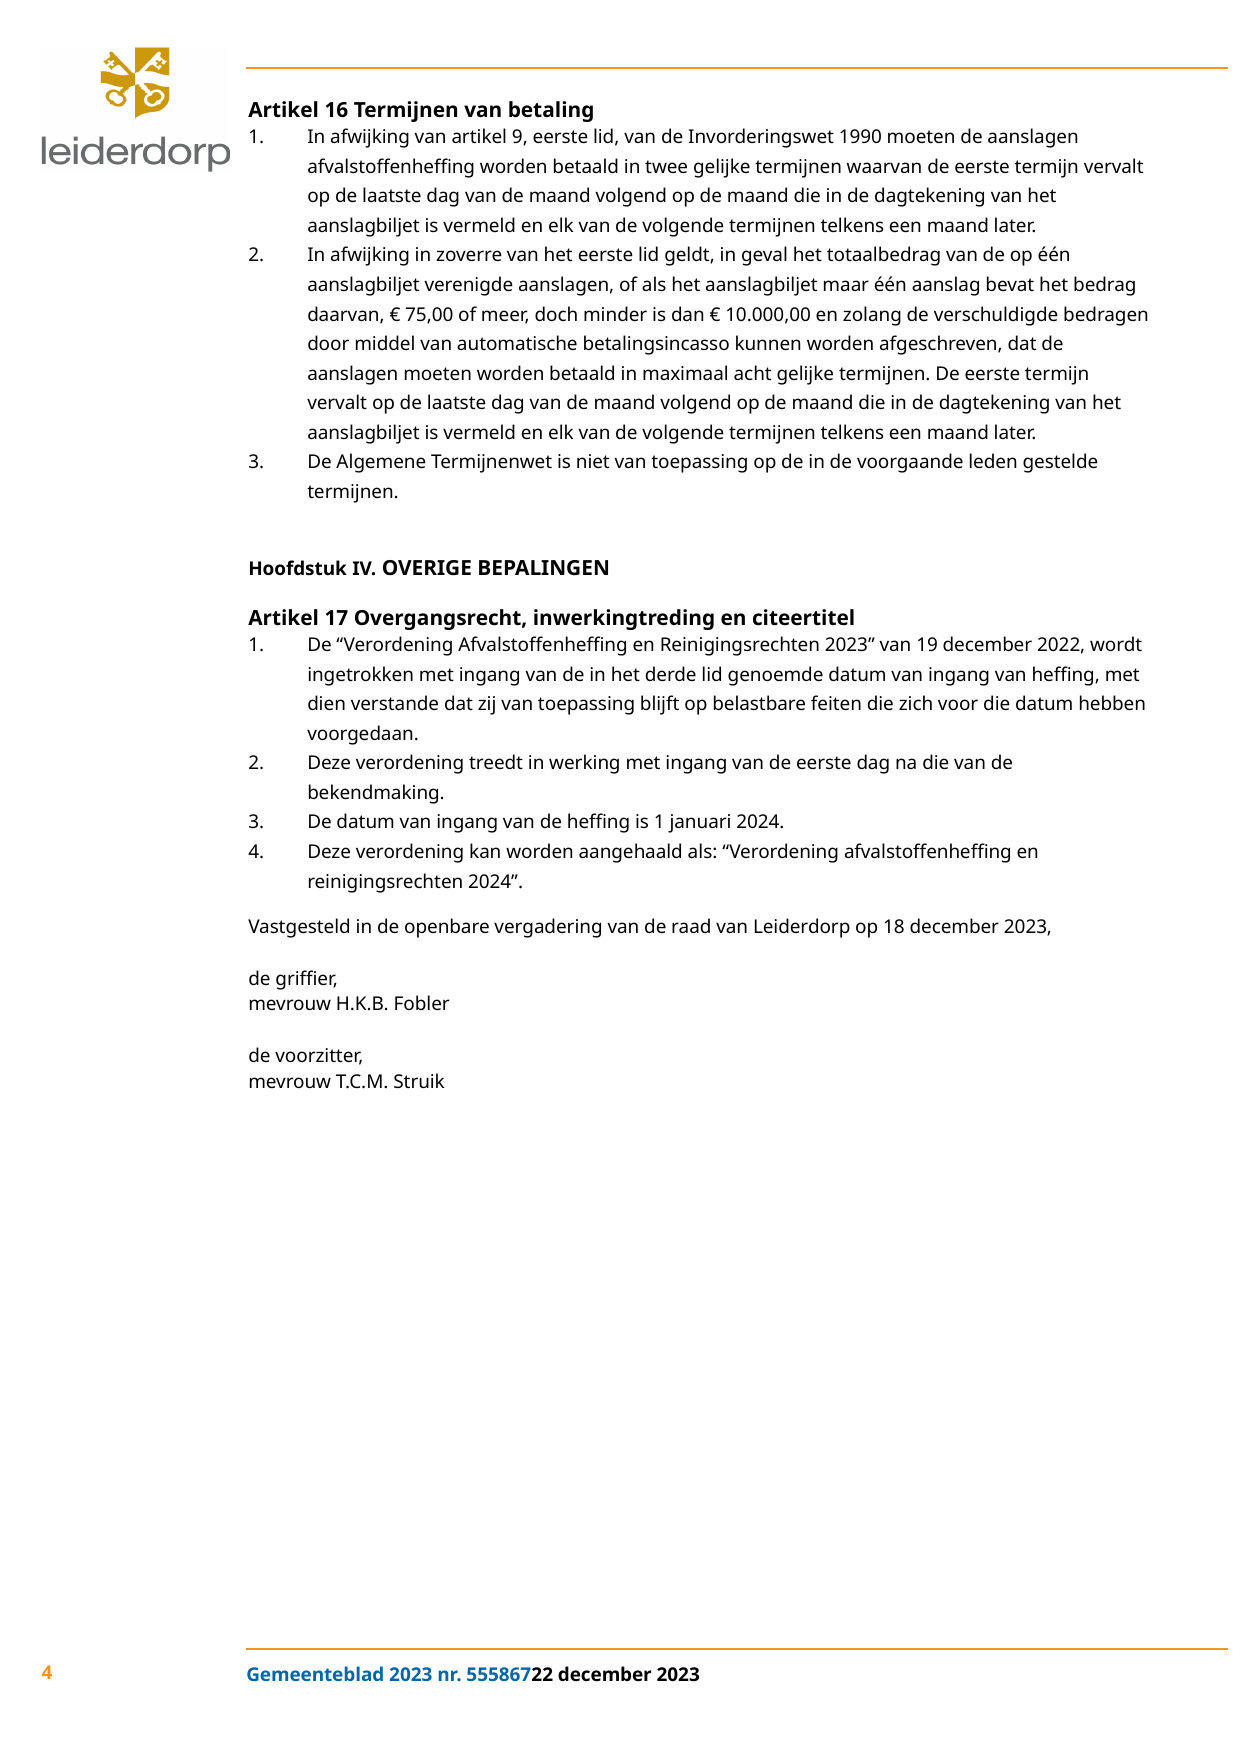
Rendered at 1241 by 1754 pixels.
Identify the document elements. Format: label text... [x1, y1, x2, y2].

text mevrouw T.C.M. Struik [248, 1068, 1152, 1093]
list De datum van ingang van de heffing is 1 januari 2024. [248, 809, 1152, 834]
text de voorzitter, [248, 1042, 1152, 1068]
list Deze verordening kan worden aangehaald als: “Verordening afvalstoffenheffing en reinigingsrechten 2024”. [248, 838, 1152, 893]
list De Algemene Termijnenwet is niet van toepassing op de in de voorgaande leden gestelde termijnen. [248, 449, 1152, 504]
text mevrouw H.K.B. Fobler [248, 991, 1152, 1016]
text Hoofdstuk IV. OVERIGE BEPALINGEN [248, 553, 1152, 582]
text Artikel 17 Overgangsrecht, inwerkingtreding en citeertitel [248, 603, 1152, 631]
list De “Verordening Afvalstoffenheffing en Reinigingsrechten 2023” van 19 december 2022, wordt ingetrokken met ingang van de in het derde lid genoemde datum van ingang van heffing, met dien verstande dat zij van toepassing blijft op belastbare feiten die zich voor die datum hebben voorgedaan. [248, 631, 1152, 746]
list In afwijking van artikel 9, eerste lid, van de Invorderingswet 1990 moeten de aanslagen afvalstoffenheffing worden betaald in twee gelijke termijnen waarvan de eerste termijn vervalt op de laatste dag van de maand volgend op de maand die in de dagtekening van het aanslagbiljet is vermeld en elk van de volgende termijnen telkens een maand later. [248, 123, 1152, 238]
picture [41, 47, 231, 172]
list In afwijking in zoverre van het eerste lid geldt, in geval het totaalbedrag van de op één aanslagbiljet verenigde aanslagen, of als het aanslagbiljet maar één aanslag bevat het bedrag daarvan, € 75,00 of meer, doch minder is dan € 10.000,00 en zolang de verschuldigde bedragen door middel van automatische betalingsincasso kunnen worden afgeschreven, dat de aanslagen moeten worden betaald in maximaal acht gelijke termijnen. De eerste termijn vervalt op de laatste dag van de maand volgend op de maand die in de dagtekening van het aanslagbiljet is vermeld en elk van de volgende termijnen telkens een maand later. [248, 242, 1152, 445]
text de griffier, [248, 965, 1152, 991]
text Vastgesteld in de openbare vergadering van de raad van Leiderdorp op 18 december 2023, [248, 913, 1152, 939]
list Deze verordening treedt in werking met ingang van de eerste dag na die van de bekendmaking. [248, 749, 1152, 805]
text Artikel 16 Termijnen van betaling [248, 95, 1152, 123]
